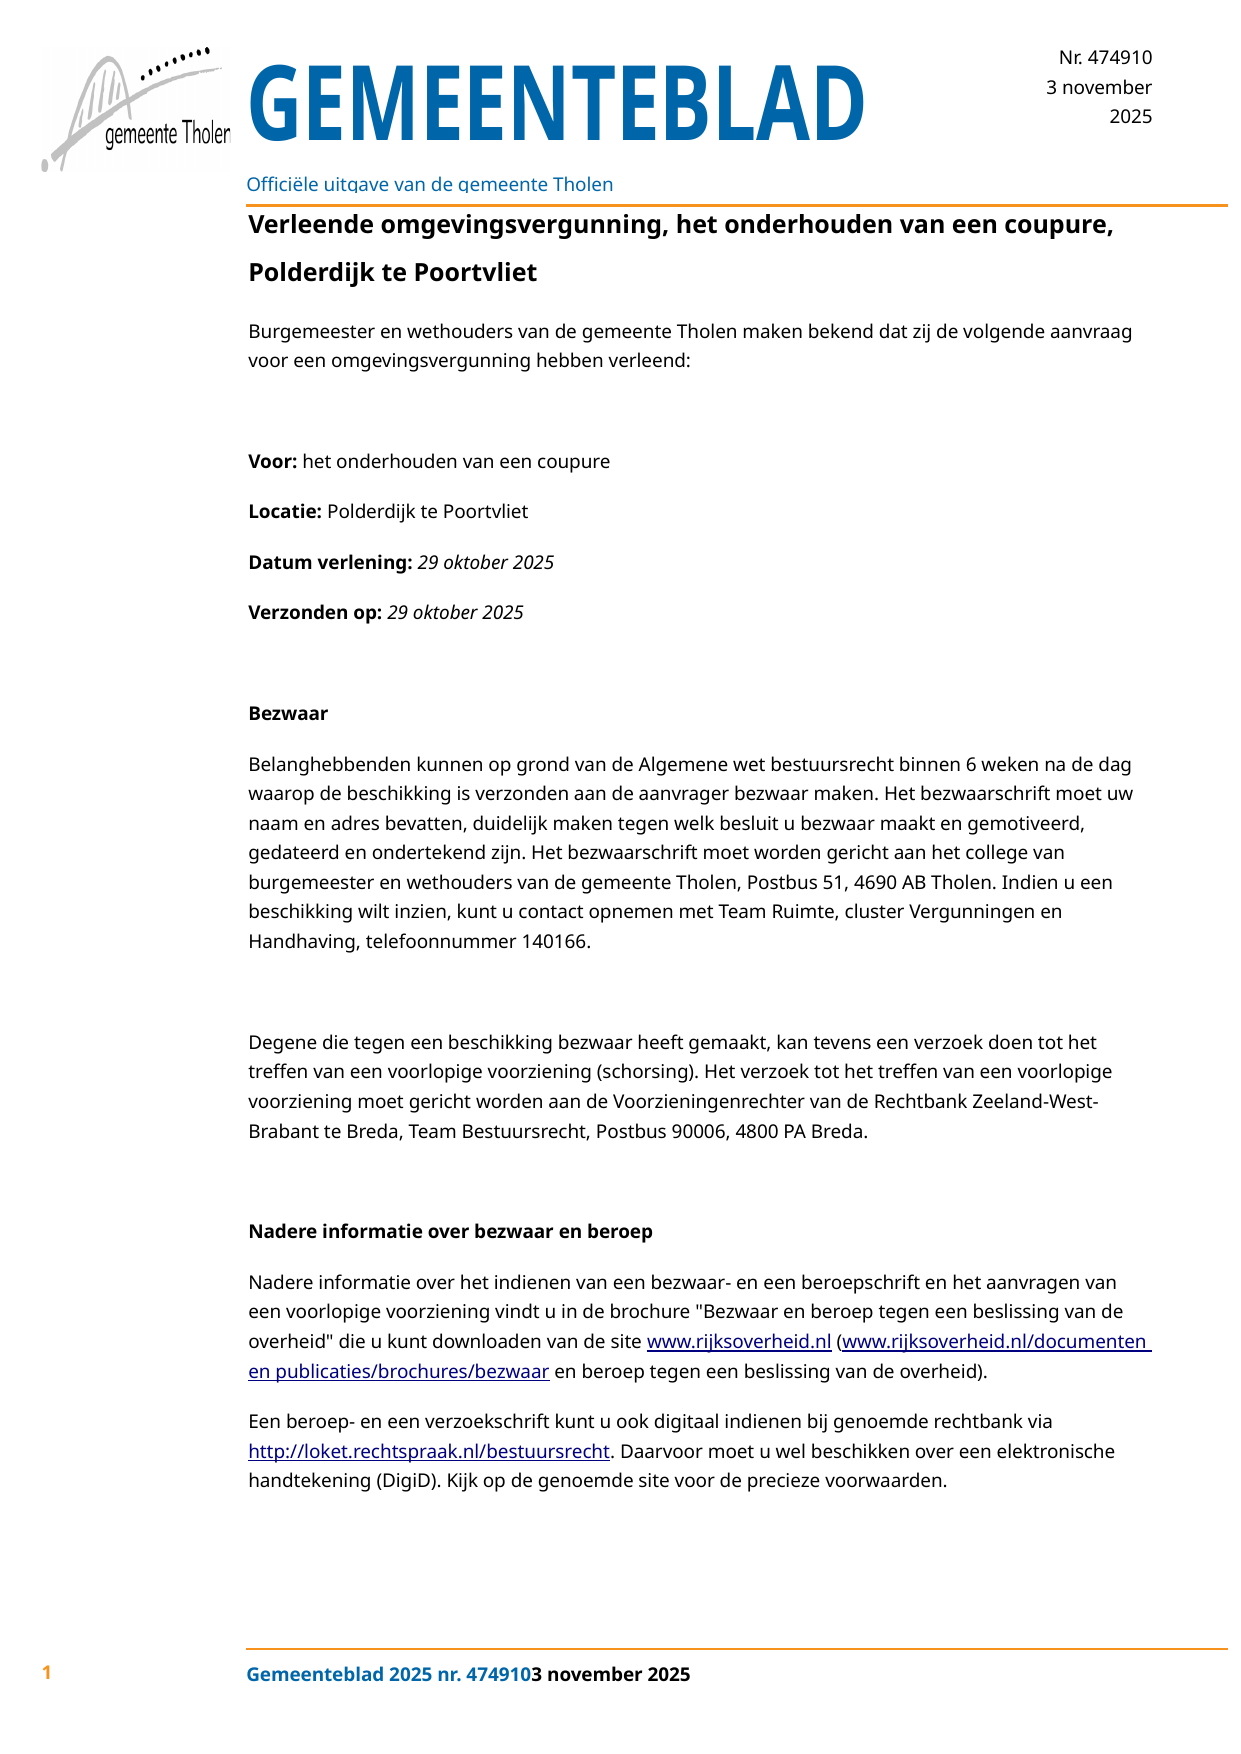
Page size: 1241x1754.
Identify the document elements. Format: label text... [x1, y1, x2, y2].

text Verzonden op: 29 oktober 2025 [248, 599, 1152, 625]
text Voor: het onderhouden van een coupure [248, 448, 1152, 474]
text Bezwaar [248, 700, 1152, 726]
text Degene die tegen een beschikking bezwaar heeft gemaakt, kan tevens een verzoek doen tot het treffen van een voorlopige voorziening (schorsing). Het verzoek tot het treffen van een voorlopige voorziening moet gericht worden aan de Voorzieningenrechter van de Rechtbank Zeeland-West-Brabant te Breda, Team Bestuursrecht, Postbus 90006, 4800 PA Breda. [248, 1029, 1152, 1144]
text Nadere informatie over het indienen van een bezwaar- en een beroepschrift en het aanvragen van een voorlopige voorziening vindt u in de brochure "Bezwaar en beroep tegen een beslissing van de overheid" die u kunt downloaden van de site www.rijksoverheid.nl (www.rijksoverheid.nl/documenten en publicaties/brochures/bezwaar en beroep tegen een beslissing van de overheid). [248, 1269, 1152, 1384]
text Burgemeester en wethouders van de gemeente Tholen maken bekend dat zij de volgende aanvraag voor een omgevingsvergunning hebben verleend: [248, 318, 1152, 373]
picture [41, 47, 231, 172]
text Belanghebbenden kunnen op grond van de Algemene wet bestuursrecht binnen 6 weken na de dag waarop de beschikking is verzonden aan de aanvrager bezwaar maken. Het bezwaarschrift moet uw naam en adres bevatten, duidelijk maken tegen welk besluit u bezwaar maakt en gemotiveerd, gedateerd en ondertekend zijn. Het bezwaarschrift moet worden gericht aan het college van burgemeester en wethouders van de gemeente Tholen, Postbus 51, 4690 AB Tholen. Indien u een beschikking wilt inzien, kunt u contact opnemen met Team Ruimte, cluster Vergunningen en Handhaving, telefoonnummer 140166. [248, 751, 1152, 954]
text Locatie: Polderdijk te Poortvliet [248, 499, 1152, 524]
text Datum verlening: 29 oktober 2025 [248, 549, 1152, 575]
text Een beroep- en een verzoekschrift kunt u ook digitaal indienen bij genoemde rechtbank via http://loket.rechtspraak.nl/bestuursrecht. Daarvoor moet u wel beschikken over een elektronische handtekening (DigiD). Kijk op de genoemde site voor de precieze voorwaarden. [248, 1408, 1152, 1493]
text Verleende omgevingsvergunning, het onderhouden van een coupure, Polderdijk te Poortvliet [248, 207, 1152, 288]
text Nadere informatie over bezwaar en beroep [248, 1219, 1152, 1244]
